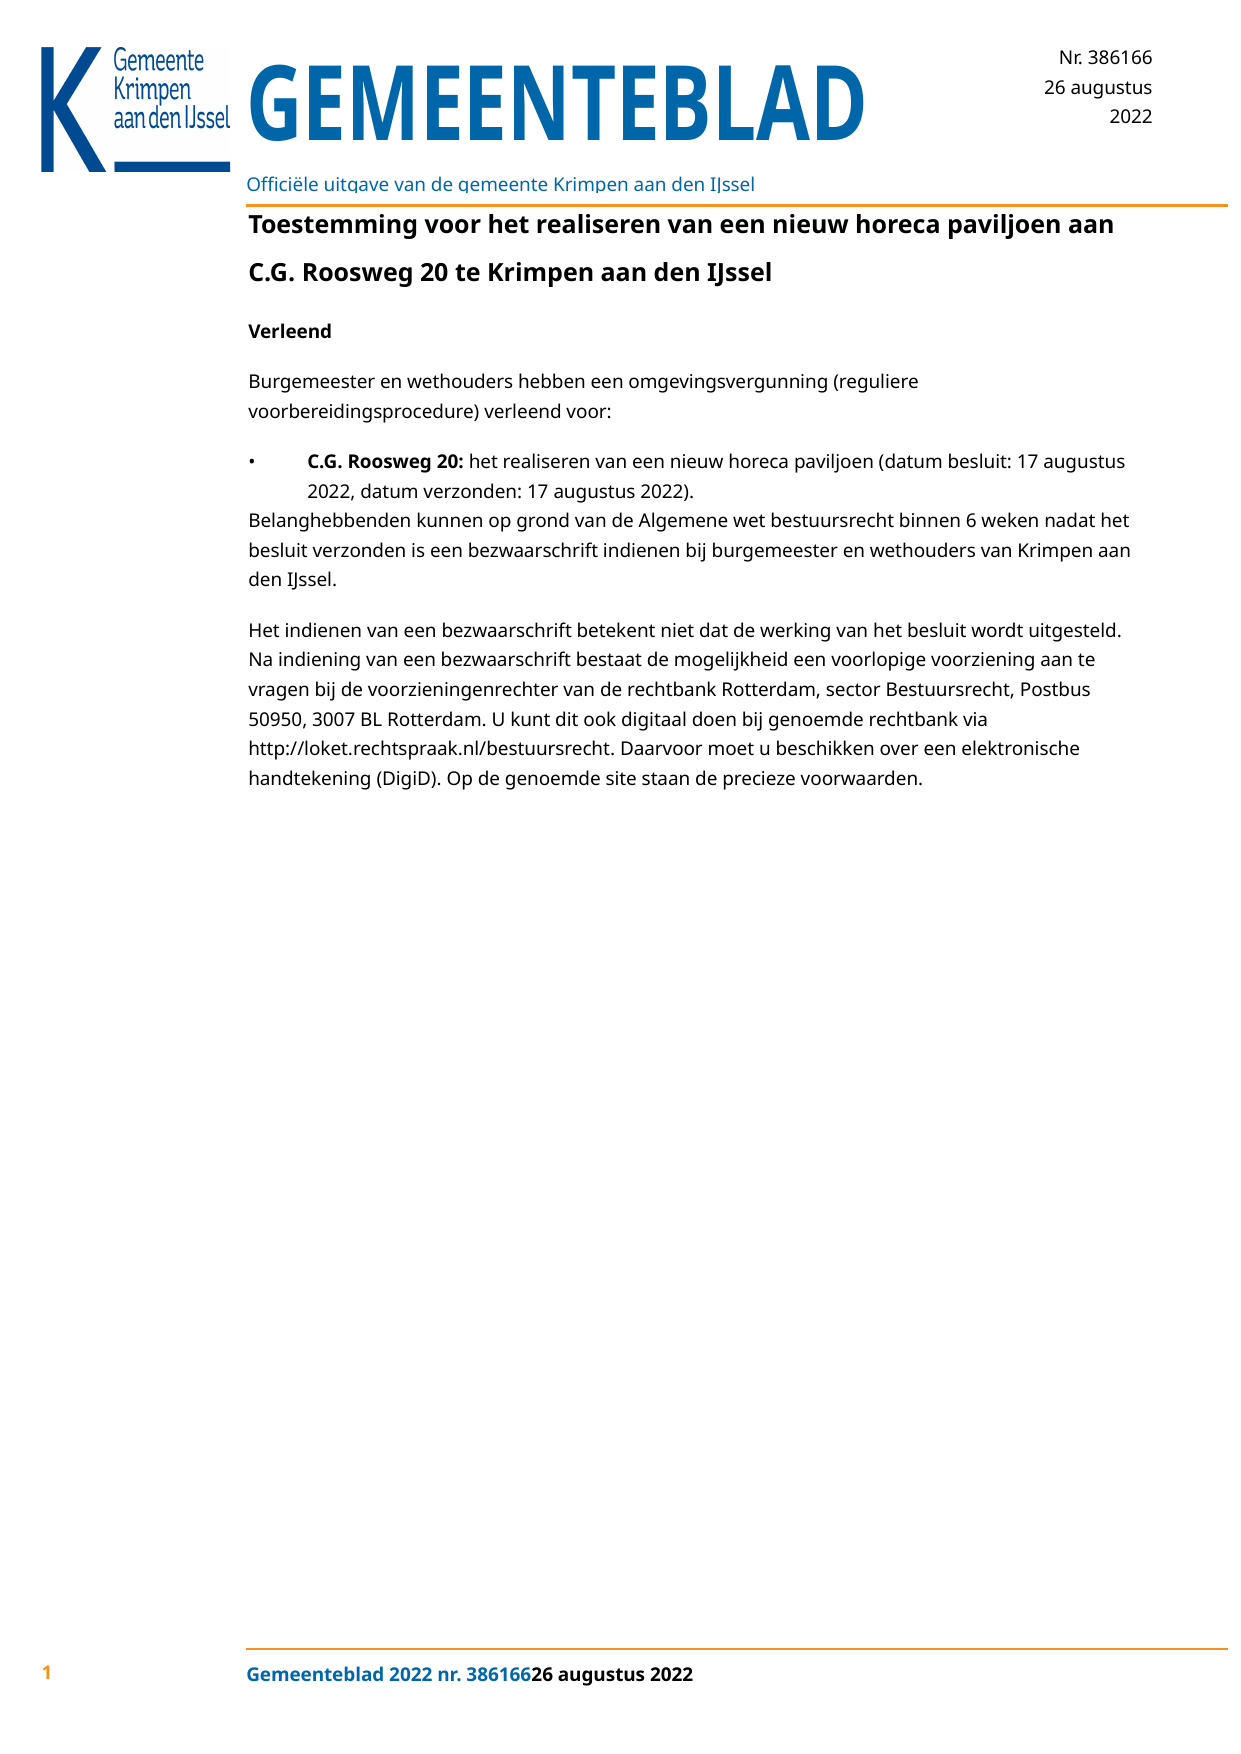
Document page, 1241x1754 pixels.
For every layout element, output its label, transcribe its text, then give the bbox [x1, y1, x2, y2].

list C.G. Roosweg 20: het realiseren van een nieuw horeca paviljoen (datum besluit: 17 augustus 2022, datum verzonden: 17 augustus 2022). [248, 448, 1152, 504]
text Het indienen van een bezwaarschrift betekent niet dat de werking van het besluit wordt uitgesteld. Na indiening van een bezwaarschrift bestaat de mogelijkheid een voorlopige voorziening aan te vragen bij de voorzieningenrechter van de rechtbank Rotterdam, sector Bestuursrecht, Postbus 50950, 3007 BL Rotterdam. U kunt dit ook digitaal doen bij genoemde rechtbank via http://loket.rechtspraak.nl/bestuursrecht. Daarvoor moet u beschikken over een elektronische handtekening (DigiD). Op de genoemde site staan de precieze voorwaarden. [248, 617, 1152, 791]
text Burgemeester en wethouders hebben een omgevingsvergunning (reguliere voorbereidingsprocedure) verleend voor: [248, 368, 1152, 424]
picture [41, 47, 231, 172]
text Verleend [248, 318, 1152, 344]
text Toestemming voor het realiseren van een nieuw horeca paviljoen aan C.G. Roosweg 20 te Krimpen aan den IJssel [248, 207, 1152, 288]
text Belanghebbenden kunnen op grond van de Algemene wet bestuursrecht binnen 6 weken nadat het besluit verzonden is een bezwaarschrift indienen bij burgemeester en wethouders van Krimpen aan den IJssel. [248, 507, 1152, 592]
